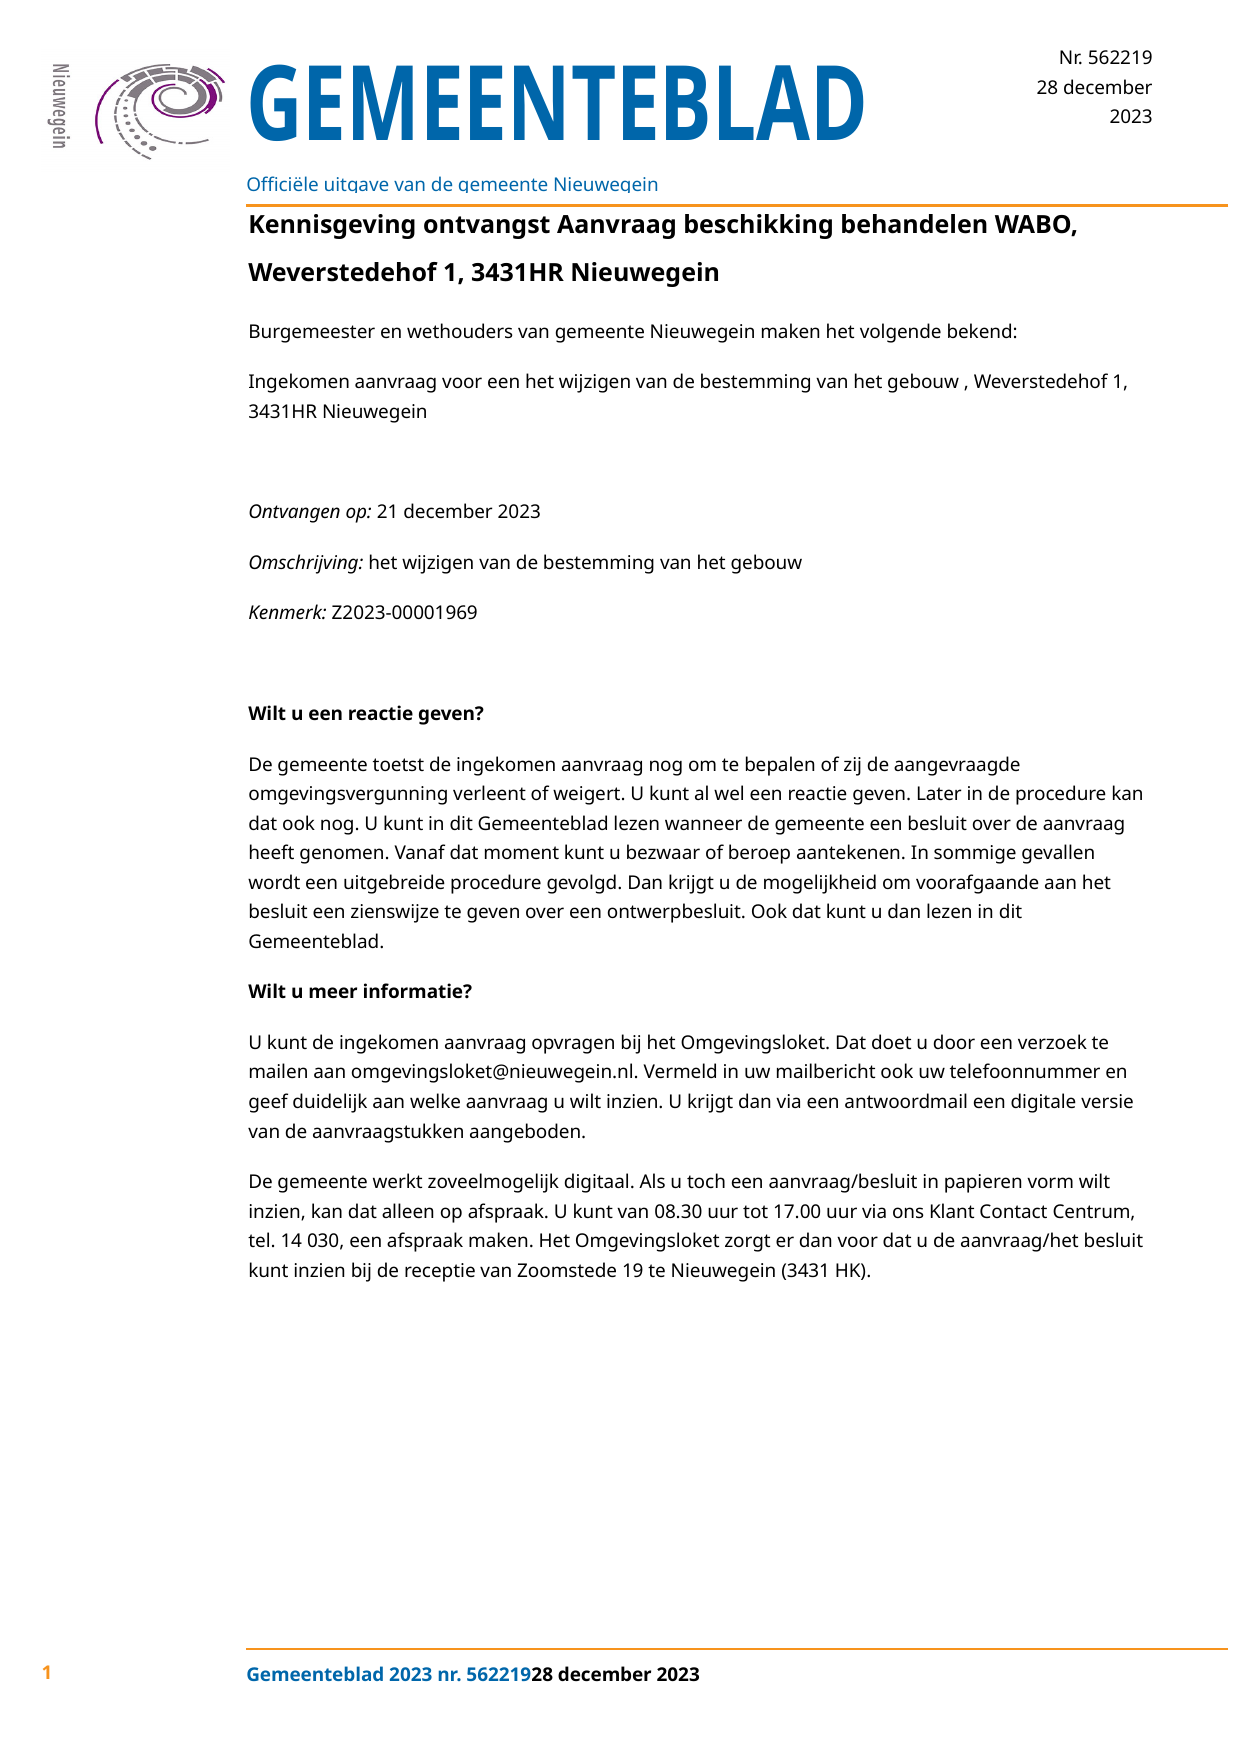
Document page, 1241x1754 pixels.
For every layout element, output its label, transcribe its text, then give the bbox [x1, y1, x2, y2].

text De gemeente toetst de ingekomen aanvraag nog om te bepalen of zij de aangevraagde omgevingsvergunning verleent of weigert. U kunt al wel een reactie geven. Later in de procedure kan dat ook nog. U kunt in dit Gemeenteblad lezen wanneer de gemeente een besluit over de aanvraag heeft genomen. Vanaf dat moment kunt u bezwaar of beroep aantekenen. In sommige gevallen wordt een uitgebreide procedure gevolgd. Dan krijgt u de mogelijkheid om voorafgaande aan het besluit een zienswijze te geven over een ontwerpbesluit. Ook dat kunt u dan lezen in dit Gemeenteblad. [248, 751, 1152, 954]
text Wilt u een reactie geven? [248, 700, 1152, 726]
text Burgemeester en wethouders van gemeente Nieuwegein maken het volgende bekend: [248, 318, 1152, 344]
text Omschrijving: het wijzigen van de bestemming van het gebouw [248, 549, 1152, 575]
text Ingekomen aanvraag voor een het wijzigen van de bestemming van het gebouw , Weverstedehof 1, 3431HR Nieuwegein [248, 368, 1152, 424]
text U kunt de ingekomen aanvraag opvragen bij het Omgevingsloket. Dat doet u door een verzoek te mailen aan omgevingsloket@nieuwegein.nl. Vermeld in uw mailbericht ook uw telefoonnummer en geef duidelijk aan welke aanvraag u wilt inzien. U krijgt dan via een antwoordmail een digitale versie van de aanvraagstukken aangeboden. [248, 1029, 1152, 1144]
text Kennisgeving ontvangst Aanvraag beschikking behandelen WABO, Weverstedehof 1, 3431HR Nieuwegein [248, 207, 1152, 288]
text De gemeente werkt zoveelmogelijk digitaal. Als u toch een aanvraag/besluit in papieren vorm wilt inzien, kan dat alleen op afspraak. U kunt van 08.30 uur tot 17.00 uur via ons Klant Contact Centrum, tel. 14 030, een afspraak maken. Het Omgevingsloket zorgt er dan voor dat u de aanvraag/het besluit kunt inzien bij de receptie van Zoomstede 19 te Nieuwegein (3431 HK). [248, 1168, 1152, 1283]
text Kenmerk: Z2023-00001969 [248, 599, 1152, 625]
picture [41, 47, 231, 172]
text Wilt u meer informatie? [248, 979, 1152, 1004]
text Ontvangen op: 21 december 2023 [248, 499, 1152, 524]
